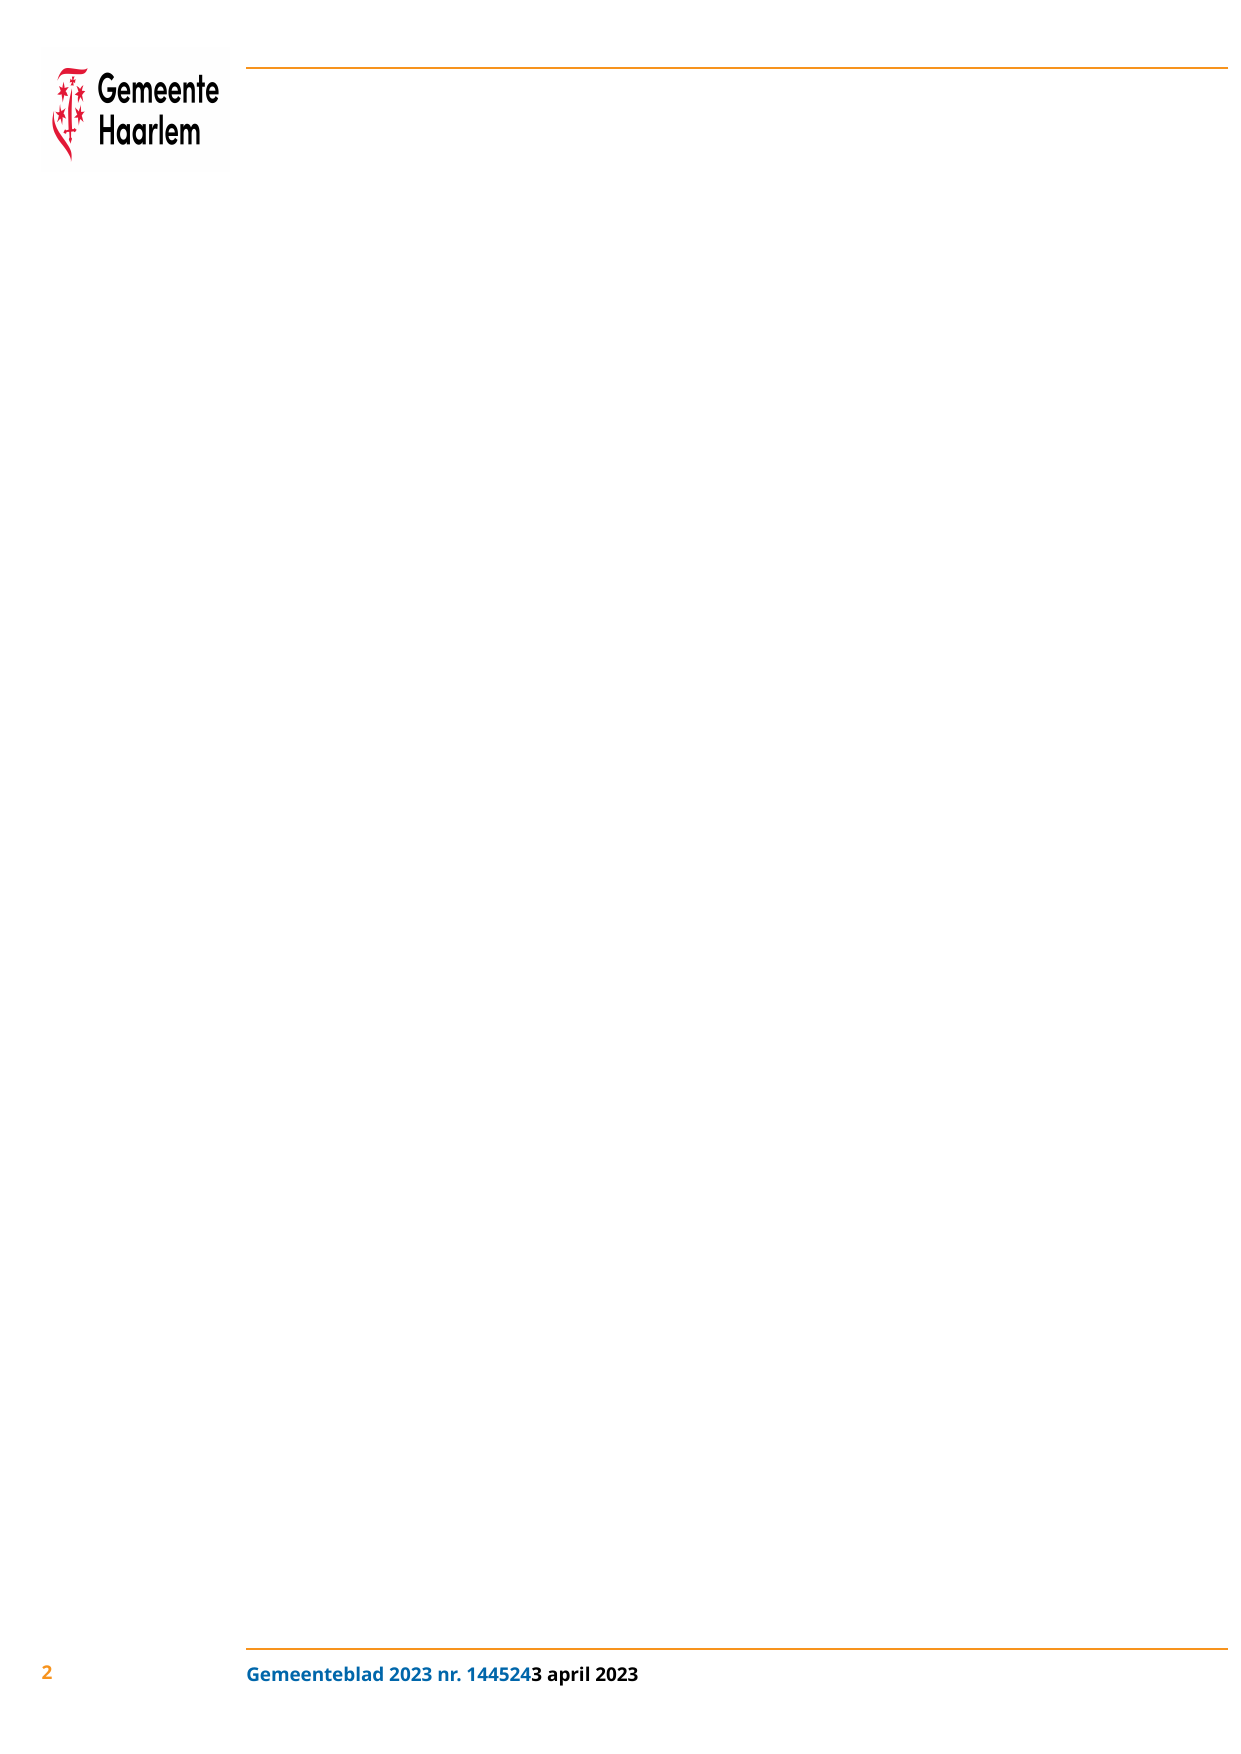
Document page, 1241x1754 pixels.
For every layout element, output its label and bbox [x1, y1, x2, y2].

picture [41, 47, 231, 172]
